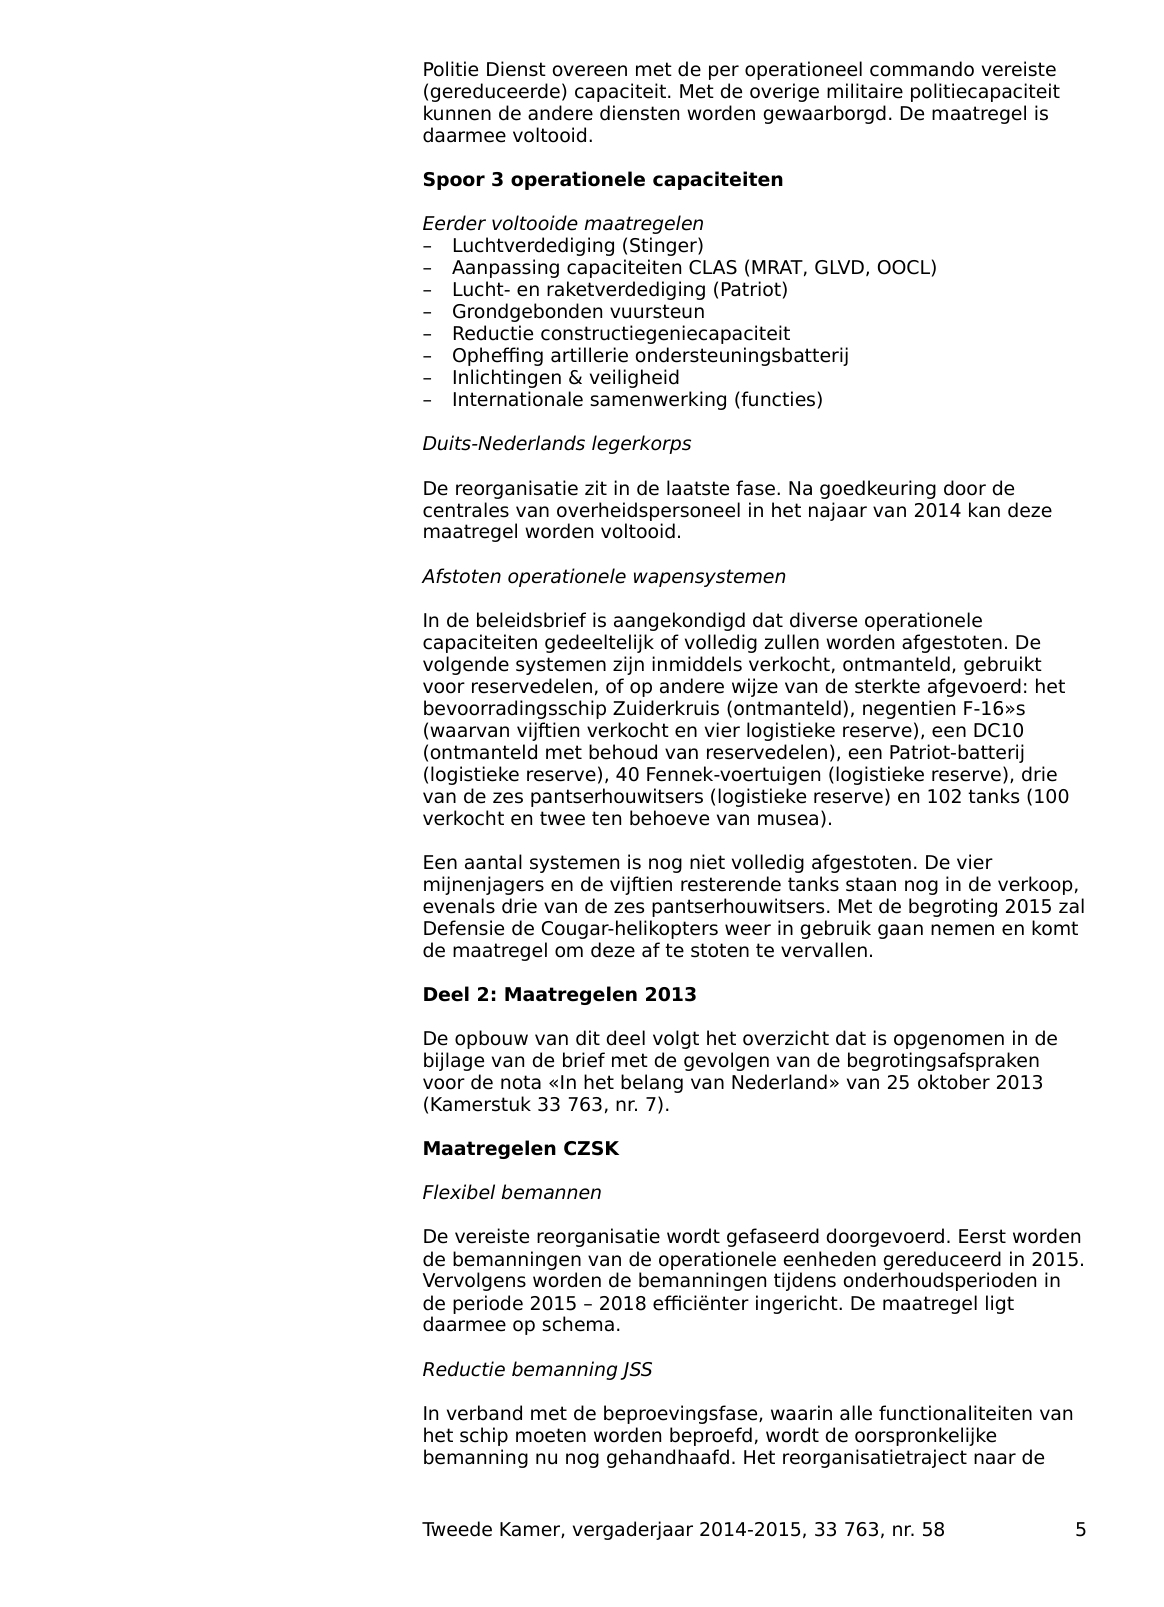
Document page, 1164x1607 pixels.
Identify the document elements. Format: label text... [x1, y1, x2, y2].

text Een aantal systemen is nog niet volledig afgestoten. De vier mijnenjagers en de vijftien resterende tanks staan nog in de verkoop, evenals drie van de zes pantserhouwitsers. Met de begroting 2015 zal Defensie de Cougar-helikopters weer in gebruik gaan nemen en komt de maatregel om deze af te stoten te vervallen. [422, 852, 1087, 962]
text De vereiste reorganisatie wordt gefaseerd doorgevoerd. Eerst worden de bemanningen van de operationele eenheden gereduceerd in 2015. Vervolgens worden de bemanningen tijdens onderhoudsperioden in de periode 2015 – 2018 efficiënter ingericht. De maatregel ligt daarmee op schema. [422, 1226, 1087, 1336]
subtitle Afstoten operationele wapensystemen [422, 566, 1087, 588]
subtitle Spoor 3 operationele capaciteiten [422, 169, 1087, 191]
subtitle Maatregelen CZSK [422, 1138, 1087, 1160]
subtitle Duits-Nederlands legerkorps [422, 433, 1087, 455]
subtitle Eerder voltooide maatregelen [422, 213, 1087, 235]
text – Aanpassing capaciteiten CLAS (MRAT, GLVD, OOCL) [422, 257, 1087, 279]
text – Lucht- en raketverdediging (Patriot) [422, 279, 1087, 301]
subtitle Deel 2: Maatregelen 2013 [422, 984, 1087, 1006]
subtitle Reductie bemanning JSS [422, 1358, 1087, 1381]
subtitle Flexibel bemannen [422, 1182, 1087, 1204]
text – Reductie constructiegeniecapaciteit [422, 323, 1087, 345]
text – Grondgebonden vuursteun [422, 301, 1087, 323]
text In verband met de beproevingsfase, waarin alle functionaliteiten van het schip moeten worden beproefd, wordt de oorspronkelijke bemanning nu nog gehandhaafd. Het reorganisatietraject naar de [422, 1403, 1087, 1469]
text – Internationale samenwerking (functies) [422, 389, 1087, 411]
text – Opheffing artillerie ondersteuningsbatterij [422, 345, 1087, 367]
text In de beleidsbrief is aangekondigd dat diverse operationele capaciteiten gedeeltelijk of volledig zullen worden afgestoten. De volgende systemen zijn inmiddels verkocht, ontmanteld, gebruikt voor reservedelen, of op andere wijze van de sterkte afgevoerd: het bevoorradingsschip Zuiderkruis (ontmanteld), negentien F-16»s (waarvan vijftien verkocht en vier logistieke reserve), een DC10 (ontmanteld met behoud van reservedelen), een Patriot-batterij (logistieke reserve), 40 Fennek-voertuigen (logistieke reserve), drie van de zes pantserhouwitsers (logistieke reserve) en 102 tanks (100 verkocht en twee ten behoeve van musea). [422, 610, 1087, 829]
text Politie Dienst overeen met de per operationeel commando vereiste (gereduceerde) capaciteit. Met de overige militaire politiecapaciteit kunnen de andere diensten worden gewaarborgd. De maatregel is daarmee voltooid. [422, 59, 1087, 147]
text De opbouw van dit deel volgt het overzicht dat is opgenomen in de bijlage van de brief met de gevolgen van de begrotingsafspraken voor de nota «In het belang van Nederland» van 25 oktober 2013 (Kamerstuk 33 763, nr. 7). [422, 1028, 1087, 1116]
text De reorganisatie zit in de laatste fase. Na goedkeuring door de centrales van overheidspersoneel in het najaar van 2014 kan deze maatregel worden voltooid. [422, 477, 1087, 543]
text – Inlichtingen & veiligheid [422, 367, 1087, 389]
text – Luchtverdediging (Stinger) [422, 235, 1087, 257]
